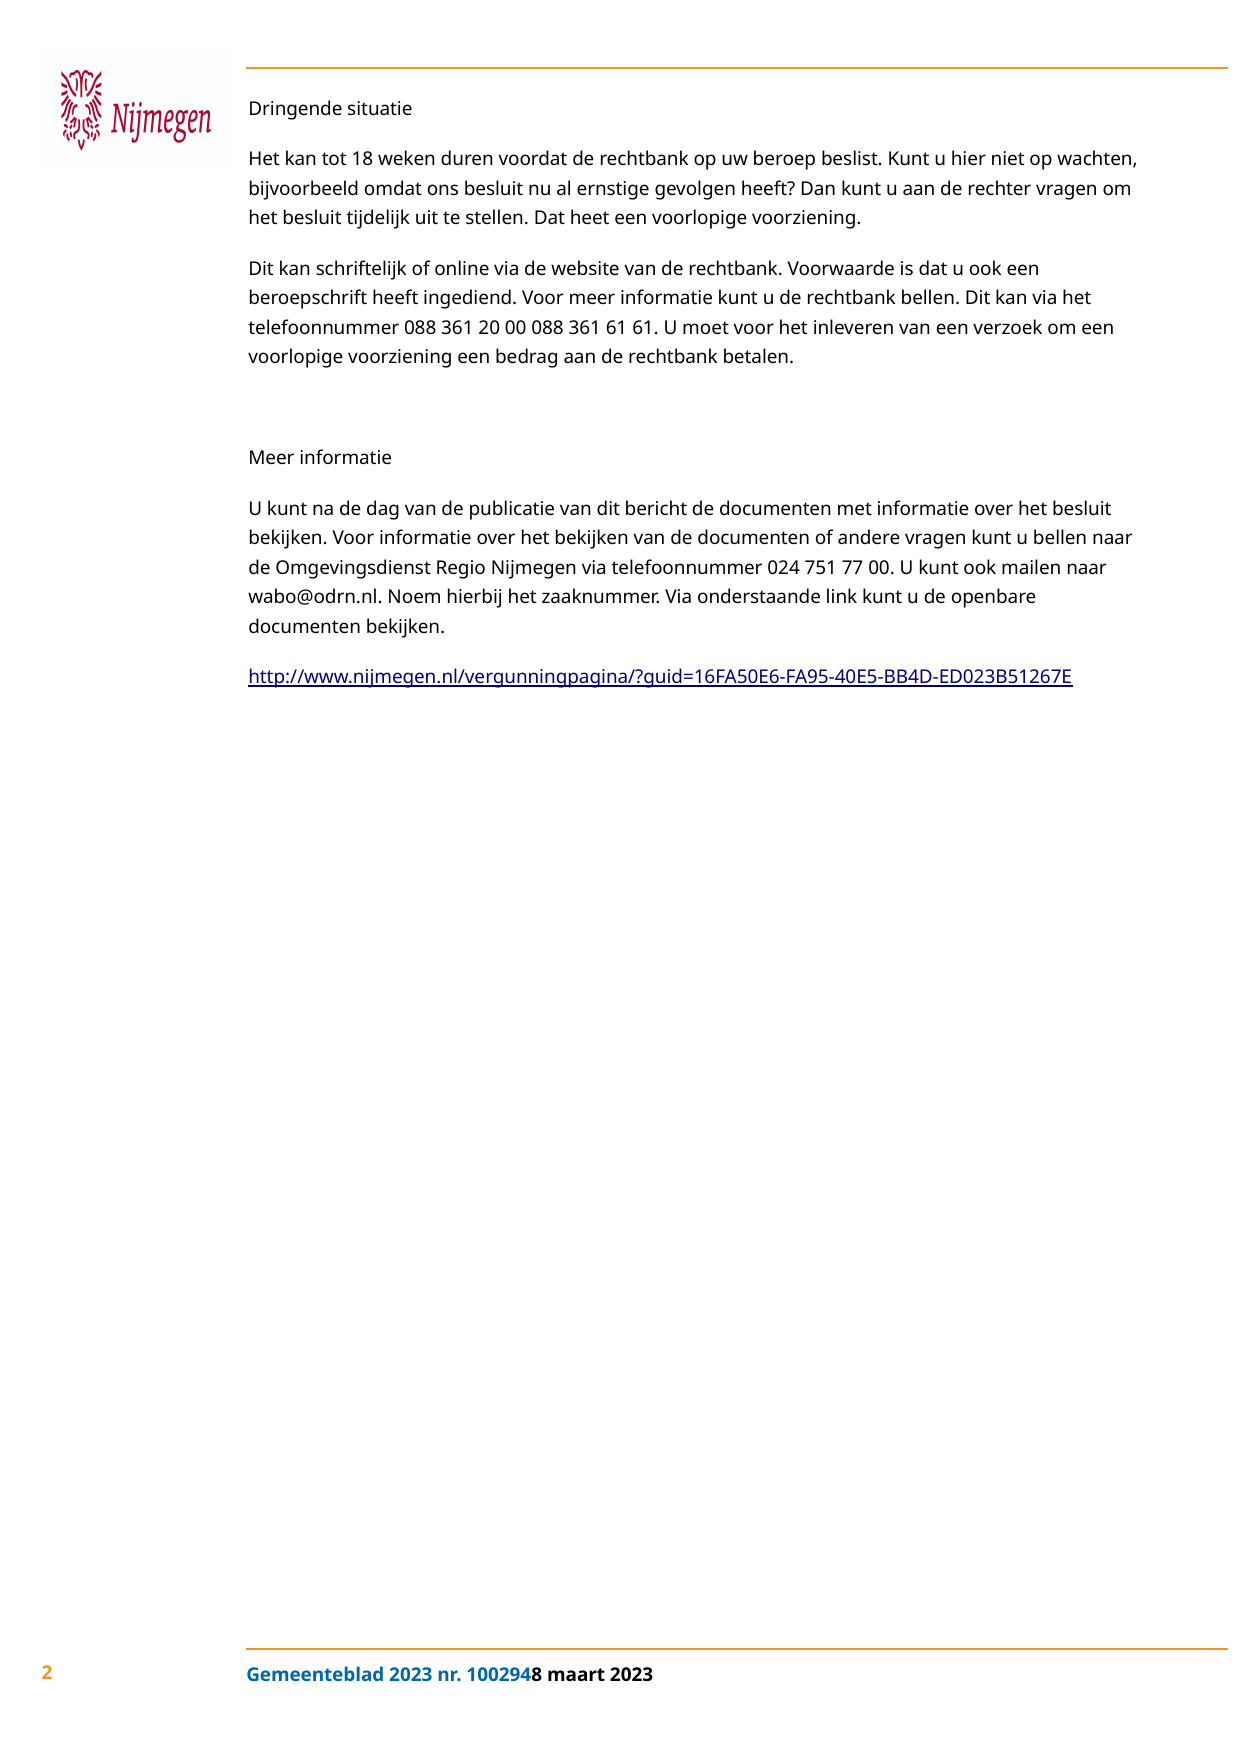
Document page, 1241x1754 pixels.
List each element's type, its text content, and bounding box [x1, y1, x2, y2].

text Het kan tot 18 weken duren voordat de rechtbank op uw beroep beslist. Kunt u hier niet op wachten, bijvoorbeeld omdat ons besluit nu al ernstige gevolgen heeft? Dan kunt u aan de rechter vragen om het besluit tijdelijk uit te stellen. Dat heet een voorlopige voorziening. [248, 145, 1152, 230]
text Dit kan schriftelijk of online via de website van de rechtbank. Voorwaarde is dat u ook een beroepschrift heeft ingediend. Voor meer informatie kunt u de rechtbank bellen. Dit kan via het telefoonnummer 088 361 20 00 088 361 61 61. U moet voor het inleveren van een verzoek om een voorlopige voorziening een bedrag aan de rechtbank betalen. [248, 255, 1152, 369]
text Dringende situatie [248, 95, 1152, 121]
text http://www.nijmegen.nl/vergunningpagina/?guid=16FA50E6-FA95-40E5-BB4D-ED023B51267E [248, 663, 1152, 689]
text U kunt na de dag van de publicatie van dit bericht de documenten met informatie over het besluit bekijken. Voor informatie over het bekijken van de documenten of andere vragen kunt u bellen naar de Omgevingsdienst Regio Nijmegen via telefoonnummer 024 751 77 00. U kunt ook mailen naar wabo@odrn.nl. Noem hierbij het zaaknummer. Via onderstaande link kunt u de openbare documenten bekijken. [248, 495, 1152, 639]
text Meer informatie [248, 444, 1152, 470]
picture [41, 47, 231, 172]
